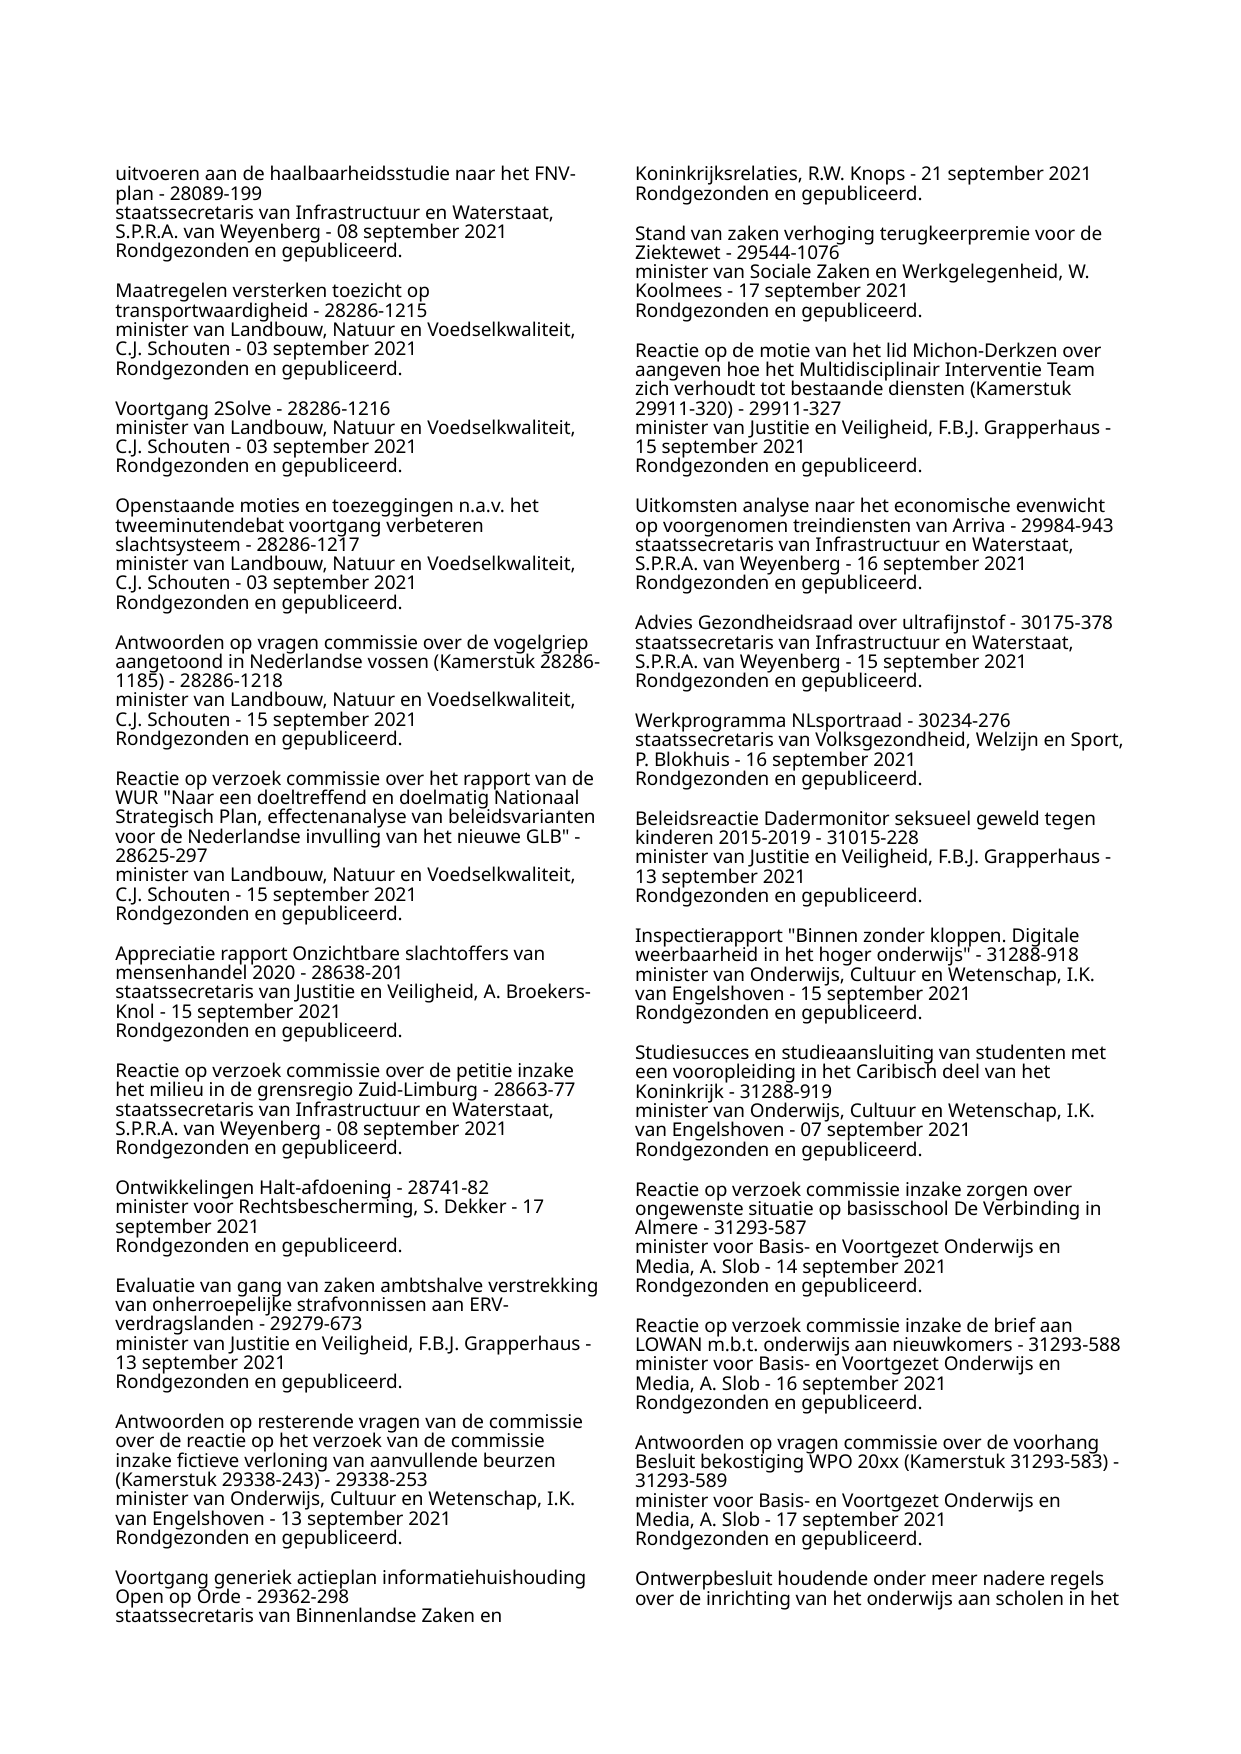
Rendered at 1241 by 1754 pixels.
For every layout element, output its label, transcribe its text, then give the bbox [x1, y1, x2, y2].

text Reactie op verzoek commissie over de petitie inzake het milieu in de grensregio Zuid-Limburg - 28663-77 [115, 1062, 605, 1101]
text Antwoorden op vragen commissie over de vogelgriep aangetoond in Nederlandse vossen (Kamerstuk 28286-1185) - 28286-1218 [115, 634, 605, 691]
text Openstaande moties en toezeggingen n.a.v. het tweeminutendebat voortgang verbeteren slachtsysteem - 28286-1217 [115, 497, 605, 555]
text Rondgezonden en gepubliceerd. [115, 1237, 605, 1256]
text Reactie op de motie van het lid Michon-Derkzen over aangeven hoe het Multidisciplinair Interventie Team zich verhoudt tot bestaande diensten (Kamerstuk 29911-320) - 29911-327 [635, 342, 1125, 419]
text minister voor Basis- en Voortgezet Onderwijs en Media, A. Slob - 16 september 2021 [635, 1355, 1125, 1394]
text Studiesucces en studieaansluiting van studenten met een vooropleiding in het Caribisch deel van het Koninkrijk - 31288-919 [635, 1044, 1125, 1102]
text Reactie op verzoek commissie inzake zorgen over ongewenste situatie op basisschool De Verbinding in Almere - 31293-587 [635, 1181, 1125, 1238]
text Stand van zaken verhoging terugkeerpremie voor de Ziektewet - 29544-1076 [635, 224, 1125, 263]
text staatssecretaris van Infrastructuur en Waterstaat, S.P.R.A. van Weyenberg - 08 september 2021 [115, 1101, 605, 1139]
text staatssecretaris van Infrastructuur en Waterstaat, S.P.R.A. van Weyenberg - 16 september 2021 [635, 536, 1125, 574]
text minister van Landbouw, Natuur en Voedselkwaliteit, C.J. Schouten - 03 september 2021 [115, 555, 605, 594]
text Rondgezonden en gepubliceerd. [635, 574, 1125, 594]
text Reactie op verzoek commissie over het rapport van de WUR "Naar een doeltreffend en doelmatig Nationaal Strategisch Plan, effectenanalyse van beleidsvarianten voor de Nederlandse invulling van het nieuwe GLB" - 28625-297 [115, 770, 605, 866]
text minister van Landbouw, Natuur en Voedselkwaliteit, C.J. Schouten - 15 september 2021 [115, 691, 605, 730]
text Advies Gezondheidsraad over ultrafijnstof - 30175-378 [635, 614, 1125, 634]
text Rondgezonden en gepubliceerd. [635, 1141, 1125, 1160]
text Maatregelen versterken toezicht op transportwaardigheid - 28286-1215 [115, 282, 605, 321]
text Uitkomsten analyse naar het economische evenwicht op voorgenomen treindiensten van Arriva - 29984-943 [635, 497, 1125, 536]
text Rondgezonden en gepubliceerd. [115, 730, 605, 749]
text Rondgezonden en gepubliceerd. [115, 457, 605, 477]
text Voortgang 2Solve - 28286-1216 [115, 399, 605, 419]
text minister voor Basis- en Voortgezet Onderwijs en Media, A. Slob - 14 september 2021 [635, 1238, 1125, 1277]
text Rondgezonden en gepubliceerd. [115, 1022, 605, 1041]
text staatssecretaris van Justitie en Veiligheid, A. Broekers-Knol - 15 september 2021 [115, 983, 605, 1022]
text staatssecretaris van Volksgezondheid, Welzijn en Sport, P. Blokhuis - 16 september 2021 [635, 731, 1125, 770]
text Rondgezonden en gepubliceerd. [635, 302, 1125, 321]
text Rondgezonden en gepubliceerd. [635, 1277, 1125, 1296]
text staatssecretaris van Infrastructuur en Waterstaat, S.P.R.A. van Weyenberg - 15 september 2021 [635, 634, 1125, 672]
text staatssecretaris van Binnenlandse Zaken en [115, 1607, 605, 1627]
text Beleidsreactie Dadermonitor seksueel geweld tegen kinderen 2015-2019 - 31015-228 [635, 810, 1125, 848]
text minister voor Basis- en Voortgezet Onderwijs en Media, A. Slob - 17 september 2021 [635, 1492, 1125, 1530]
text Antwoorden op resterende vragen van de commissie over de reactie op het verzoek van de commissie inzake fictieve verloning van aanvullende beurzen (Kamerstuk 29338-243) - 29338-253 [115, 1413, 605, 1490]
text staatssecretaris van Infrastructuur en Waterstaat, S.P.R.A. van Weyenberg - 08 september 2021 [115, 204, 605, 242]
text Rondgezonden en gepubliceerd. [635, 1394, 1125, 1413]
text Evaluatie van gang van zaken ambtshalve verstrekking van onherroepelijke strafvonnissen aan ERV-verdragslanden - 29279-673 [115, 1277, 605, 1335]
text minister van Onderwijs, Cultuur en Wetenschap, I.K. van Engelshoven - 13 september 2021 [115, 1490, 605, 1529]
text Rondgezonden en gepubliceerd. [115, 905, 605, 924]
text Werkprogramma NLsportraad - 30234-276 [635, 712, 1125, 731]
text minister van Landbouw, Natuur en Voedselkwaliteit, C.J. Schouten - 03 september 2021 [115, 321, 605, 359]
text Rondgezonden en gepubliceerd. [115, 359, 605, 379]
text minister van Landbouw, Natuur en Voedselkwaliteit, C.J. Schouten - 03 september 2021 [115, 419, 605, 457]
text Rondgezonden en gepubliceerd. [115, 1139, 605, 1158]
text Rondgezonden en gepubliceerd. [115, 242, 605, 262]
text minister van Justitie en Veiligheid, F.B.J. Grapperhaus - 13 september 2021 [115, 1335, 605, 1373]
text Rondgezonden en gepubliceerd. [635, 1004, 1125, 1023]
text Appreciatie rapport Onzichtbare slachtoffers van mensenhandel 2020 - 28638-201 [115, 945, 605, 983]
text minister van Sociale Zaken en Werkgelegenheid, W. Koolmees - 17 september 2021 [635, 263, 1125, 302]
text Rondgezonden en gepubliceerd. [635, 770, 1125, 789]
text Koninkrijksrelaties, R.W. Knops - 21 september 2021 [635, 165, 1125, 184]
text Rondgezonden en gepubliceerd. [635, 184, 1125, 204]
text Antwoorden op vragen commissie over de voorhang Besluit bekostiging WPO 20xx (Kamerstuk 31293-583) - 31293-589 [635, 1434, 1125, 1492]
text minister van Landbouw, Natuur en Voedselkwaliteit, C.J. Schouten - 15 september 2021 [115, 866, 605, 905]
text Rondgezonden en gepubliceerd. [635, 672, 1125, 691]
text Ontwikkelingen Halt-afdoening - 28741-82 [115, 1179, 605, 1198]
text Voortgang generiek actieplan informatiehuishouding Open op Orde - 29362-298 [115, 1569, 605, 1607]
text minister van Onderwijs, Cultuur en Wetenschap, I.K. van Engelshoven - 15 september 2021 [635, 966, 1125, 1004]
text Inspectierapport "Binnen zonder kloppen. Digitale weerbaarheid in het hoger onderwijs" - 31288-918 [635, 927, 1125, 966]
text Rondgezonden en gepubliceerd. [635, 457, 1125, 477]
text minister van Onderwijs, Cultuur en Wetenschap, I.K. van Engelshoven - 07 september 2021 [635, 1102, 1125, 1141]
text Rondgezonden en gepubliceerd. [115, 1529, 605, 1548]
text uitvoeren aan de haalbaarheidsstudie naar het FNV-plan - 28089-199 [115, 165, 605, 204]
text minister van Justitie en Veiligheid, F.B.J. Grapperhaus - 13 september 2021 [635, 848, 1125, 887]
text Rondgezonden en gepubliceerd. [635, 1530, 1125, 1549]
text Rondgezonden en gepubliceerd. [635, 887, 1125, 906]
text minister voor Rechtsbescherming, S. Dekker - 17 september 2021 [115, 1198, 605, 1237]
text Ontwerpbesluit houdende onder meer nadere regels over de inrichting van het onderwijs aan scholen in het [635, 1570, 1125, 1609]
text Rondgezonden en gepubliceerd. [115, 594, 605, 613]
text Rondgezonden en gepubliceerd. [115, 1373, 605, 1392]
text minister van Justitie en Veiligheid, F.B.J. Grapperhaus - 15 september 2021 [635, 419, 1125, 457]
text Reactie op verzoek commissie inzake de brief aan LOWAN m.b.t. onderwijs aan nieuwkomers - 31293-588 [635, 1317, 1125, 1355]
